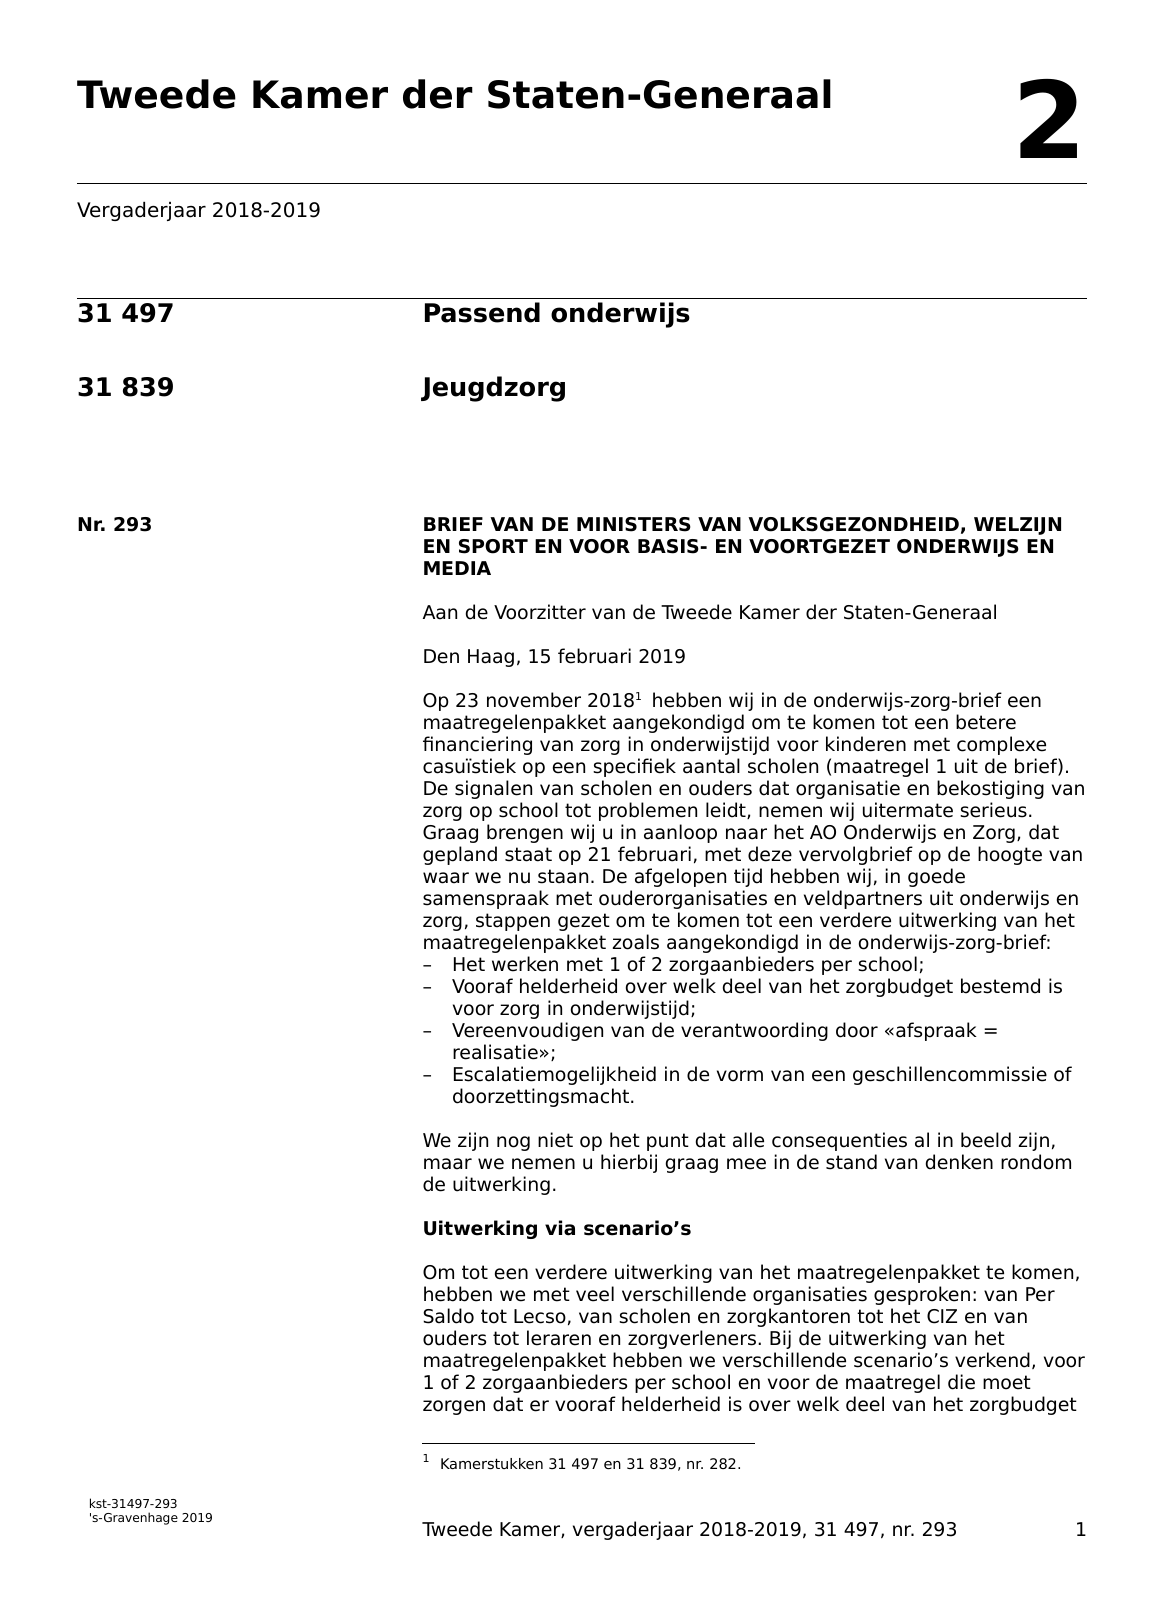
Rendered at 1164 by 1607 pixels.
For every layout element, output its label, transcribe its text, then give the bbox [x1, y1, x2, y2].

text Den Haag, 15 februari 2019 [422, 646, 1087, 668]
text – Het werken met 1 of 2 zorgaanbieders per school; [422, 954, 1087, 976]
text kst-31497-293 [88, 1497, 323, 1511]
text Op 23 november 2018 hebben wij in de onderwijs-zorg-brief een maatregelenpakket aangekondigd om te komen tot een betere financiering van zorg in onderwijstijd voor kinderen met complexe casuïstiek op een specifiek aantal scholen (maatregel 1 uit de brief). De signalen van scholen en ouders dat organisatie en bekostiging van zorg op school tot problemen leidt, nemen wij uitermate serieus. Graag brengen wij u in aanloop naar het AO Onderwijs en Zorg, dat gepland staat op 21 februari, met deze vervolgbrief op de hoogte van waar we nu staan. De afgelopen tijd hebben wij, in goede samenspraak met ouderorganisaties en veldpartners uit onderwijs en zorg, stappen gezet om te komen tot een verdere uitwerking van het maatregelenpakket zoals aangekondigd in de onderwijs-zorg-brief: [422, 690, 1087, 954]
table_header 2 [886, 59, 1087, 183]
subtitle 31 839 Jeugdzorg [77, 373, 1087, 403]
subtitle Nr. 293 BRIEF VAN DE MINISTERS VAN VOLKSGEZONDHEID, WELZIJN EN SPORT EN VOOR BASIS- EN VOORTGEZET ONDERWIJS EN MEDIA [77, 514, 1087, 580]
text Om tot een verdere uitwerking van het maatregelenpakket te komen, hebben we met veel verschillende organisaties gesproken: van Per Saldo tot Lecso, van scholen en zorgkantoren tot het CIZ en van ouders tot leraren en zorgverleners. Bij de uitwerking van het maatregelenpakket hebben we verschillende scenario’s verkend, voor 1 of 2 zorgaanbieders per school en voor de maatregel die moet zorgen dat er vooraf helderheid is over welk deel van het zorgbudget [422, 1262, 1087, 1416]
text We zijn nog niet op het punt dat alle consequenties al in beeld zijn, maar we nemen u hierbij graag mee in de stand van denken rondom de uitwerking. [422, 1130, 1087, 1196]
text – Vereenvoudigen van de verantwoording door «afspraak = realisatie»; [422, 1020, 1087, 1064]
table_header Tweede Kamer der Staten-Generaal [77, 59, 886, 183]
subtitle 31 497 Passend onderwijs [77, 299, 1087, 329]
table_cell Vergaderjaar 2018-2019 [77, 184, 1087, 298]
text – Escalatiemogelijkheid in de vorm van een geschillencommissie of doorzettingsmacht. [422, 1064, 1087, 1108]
text Kamerstukken 31 497 en 31 839, nr. 282. [422, 1452, 1087, 1474]
text – Vooraf helderheid over welk deel van het zorgbudget bestemd is voor zorg in onderwijstijd; [422, 976, 1087, 1020]
subtitle Uitwerking via scenario’s [422, 1218, 1087, 1240]
text Aan de Voorzitter van de Tweede Kamer der Staten-Generaal [422, 602, 1087, 624]
text 's-Gravenhage 2019 [88, 1511, 323, 1525]
